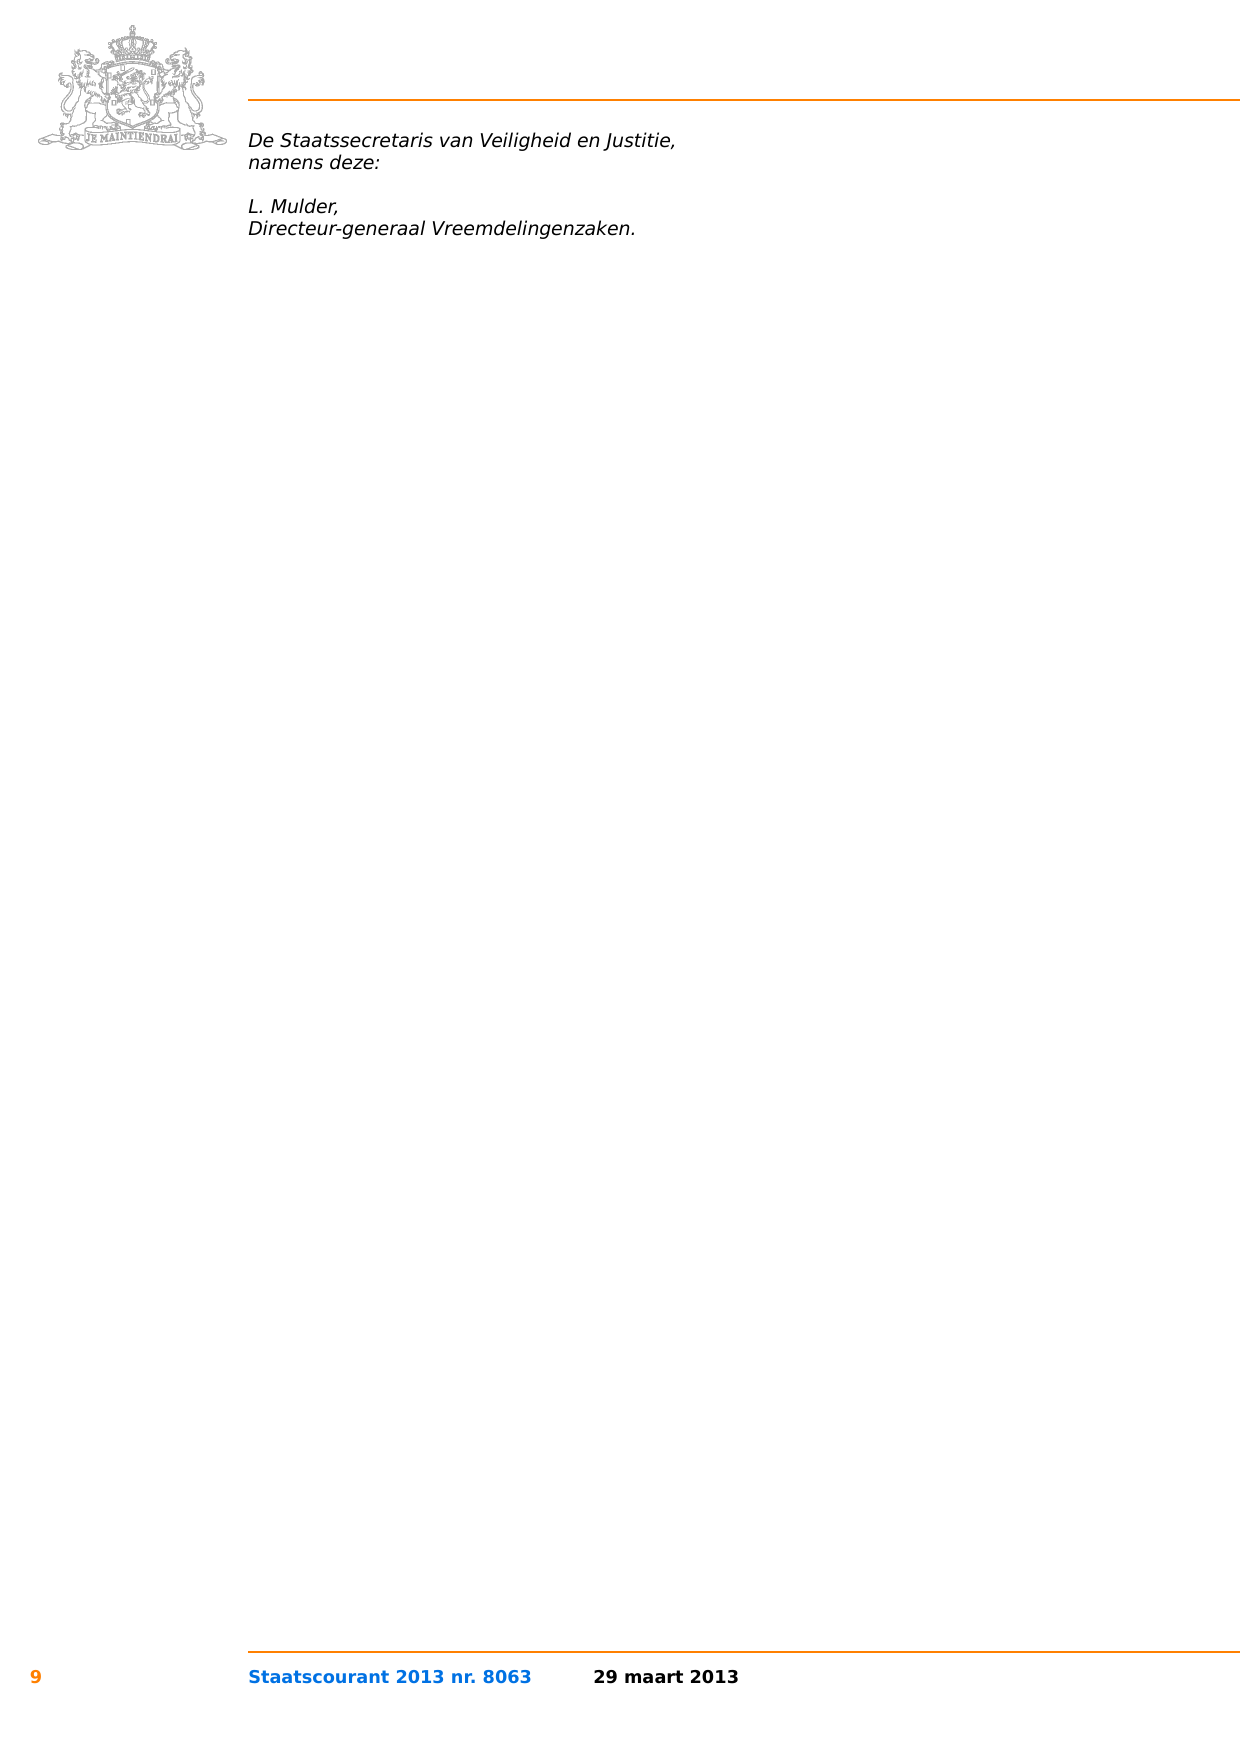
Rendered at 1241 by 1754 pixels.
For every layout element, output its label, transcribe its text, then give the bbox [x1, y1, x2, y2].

text De Staatssecretaris van Veiligheid en Justitie, namens deze: L. Mulder, Directeur-generaal Vreemdelingenzaken. [248, 130, 1163, 240]
picture [38, 25, 227, 150]
